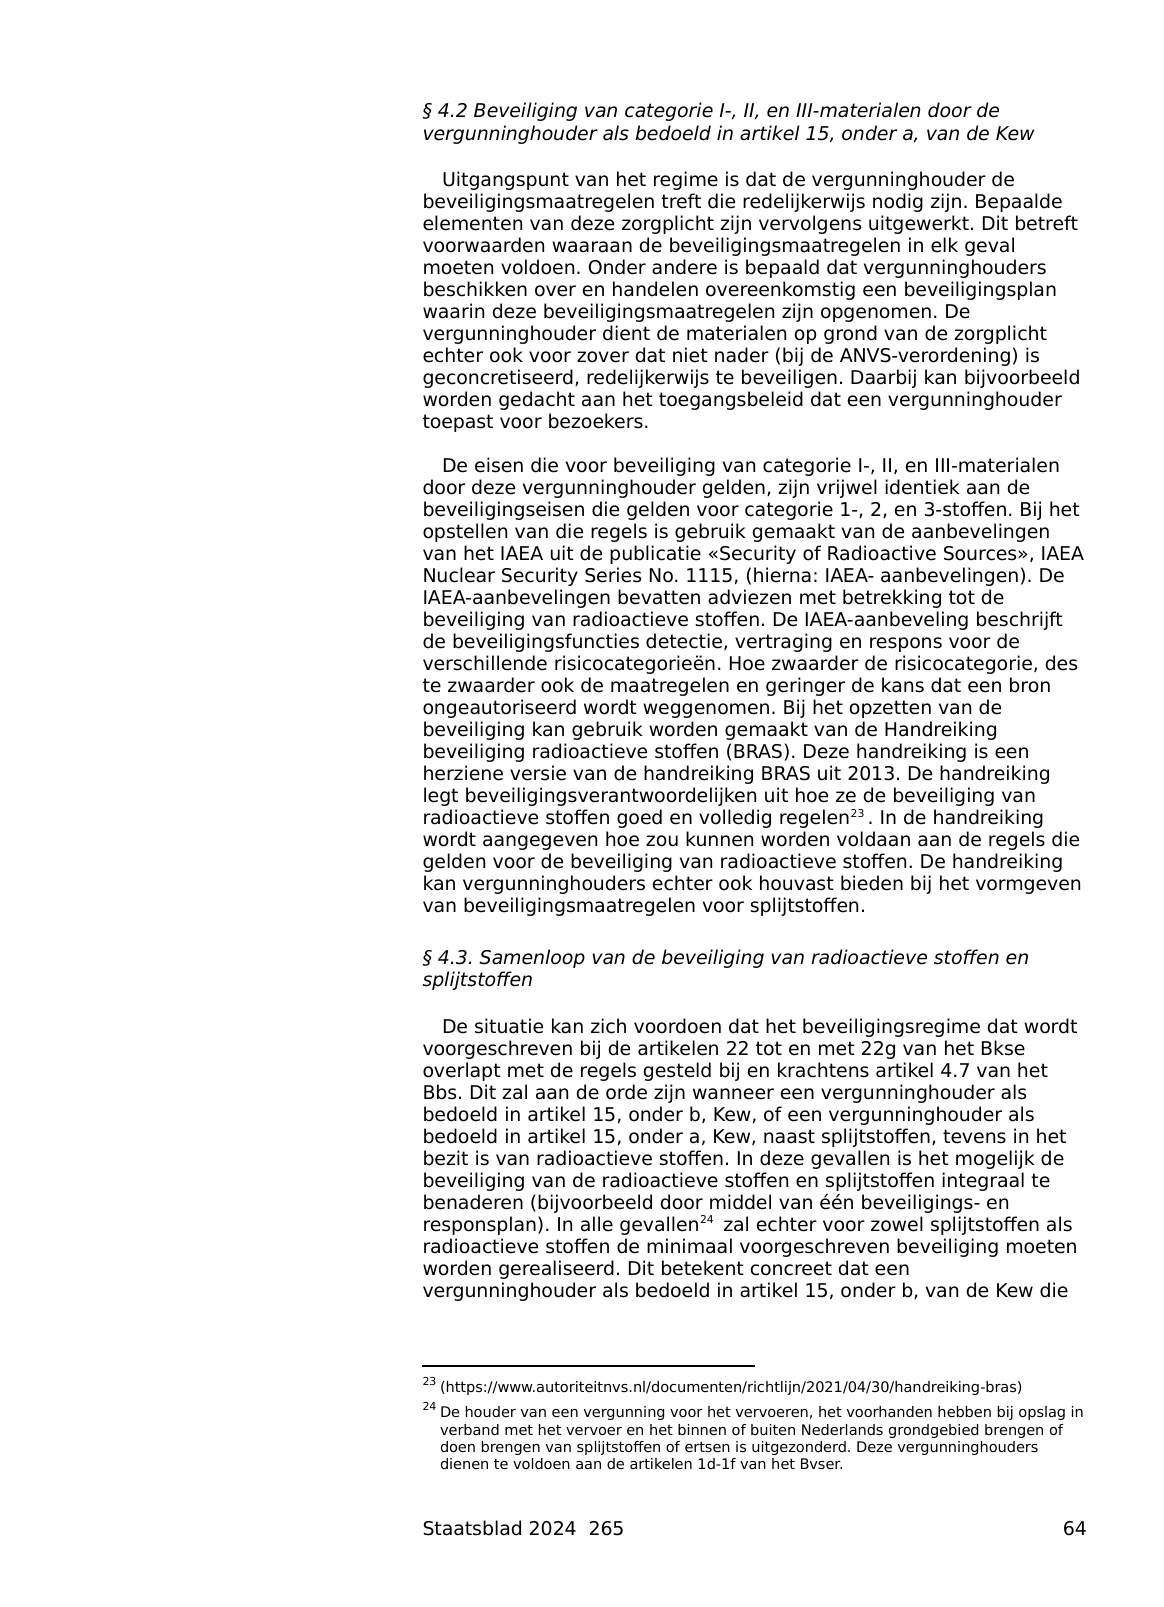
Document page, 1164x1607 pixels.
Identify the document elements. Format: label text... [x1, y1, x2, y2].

subtitle § 4.3. Samenloop van de beveiliging van radioactieve stoffen en splijtstoffen [422, 947, 1087, 991]
text De houder van een vergunning voor het vervoeren, het voorhanden hebben bij opslag in verband met het vervoer en het binnen of buiten Nederlands grondgebied brengen of doen brengen van splijtstoffen of ertsen is uitgezonderd. Deze vergunninghouders dienen te voldoen aan de artikelen 1d-1f van het Bvser. [422, 1400, 1087, 1473]
text Uitgangspunt van het regime is dat de vergunninghouder de beveiligingsmaatregelen treft die redelijkerwijs nodig zijn. Bepaalde elementen van deze zorgplicht zijn vervolgens uitgewerkt. Dit betreft voorwaarden waaraan de beveiligingsmaatregelen in elk geval moeten voldoen. Onder andere is bepaald dat vergunninghouders beschikken over en handelen overeenkomstig een beveiligingsplan waarin deze beveiligingsmaatregelen zijn opgenomen. De vergunninghouder dient de materialen op grond van de zorgplicht echter ook voor zover dat niet nader (bij de ANVS-verordening) is geconcretiseerd, redelijkerwijs te beveiligen. Daarbij kan bijvoorbeeld worden gedacht aan het toegangsbeleid dat een vergunninghouder toepast voor bezoekers. [422, 169, 1087, 433]
text De eisen die voor beveiliging van categorie I-, II, en III-materialen door deze vergunninghouder gelden, zijn vrijwel identiek aan de beveiligingseisen die gelden voor categorie 1-, 2, en 3-stoffen. Bij het opstellen van die regels is gebruik gemaakt van de aanbevelingen van het IAEA uit de publicatie «Security of Radioactive Sources», IAEA Nuclear Security Series No. 1115, (hierna: IAEA- aanbevelingen). De IAEA-aanbevelingen bevatten adviezen met betrekking tot de beveiliging van radioactieve stoffen. De IAEA-aanbeveling beschrijft de beveiligingsfuncties detectie, vertraging en respons voor de verschillende risicocategorieën. Hoe zwaarder de risicocategorie, des te zwaarder ook de maatregelen en geringer de kans dat een bron ongeautoriseerd wordt weggenomen. Bij het opzetten van de beveiliging kan gebruik worden gemaakt van de Handreiking beveiliging radioactieve stoffen (BRAS). Deze handreiking is een herziene versie van de handreiking BRAS uit 2013. De handreiking legt beveiligingsverantwoordelijken uit hoe ze de beveiliging van radioactieve stoffen goed en volledig regelen. In de handreiking wordt aangegeven hoe zou kunnen worden voldaan aan de regels die gelden voor de beveiliging van radioactieve stoffen. De handreiking kan vergunninghouders echter ook houvast bieden bij het vormgeven van beveiligingsmaatregelen voor splijtstoffen. [422, 455, 1087, 917]
text (https://www.autoriteitnvs.nl/documenten/richtlijn/2021/04/30/handreiking-bras) [422, 1375, 1087, 1397]
subtitle § 4.2 Beveiliging van categorie I-, II, en III-materialen door de vergunninghouder als bedoeld in artikel 15, onder a, van de Kew [422, 100, 1087, 144]
text De situatie kan zich voordoen dat het beveiligingsregime dat wordt voorgeschreven bij de artikelen 22 tot en met 22g van het Bkse overlapt met de regels gesteld bij en krachtens artikel 4.7 van het Bbs. Dit zal aan de orde zijn wanneer een vergunninghouder als bedoeld in artikel 15, onder b, Kew, of een vergunninghouder als bedoeld in artikel 15, onder a, Kew, naast splijtstoffen, tevens in het bezit is van radioactieve stoffen. In deze gevallen is het mogelijk de beveiliging van de radioactieve stoffen en splijtstoffen integraal te benaderen (bijvoorbeeld door middel van één beveiligings- en responsplan). In alle gevallen zal echter voor zowel splijtstoffen als radioactieve stoffen de minimaal voorgeschreven beveiliging moeten worden gerealiseerd. Dit betekent concreet dat een vergunninghouder als bedoeld in artikel 15, onder b, van de Kew die [422, 1016, 1087, 1302]
